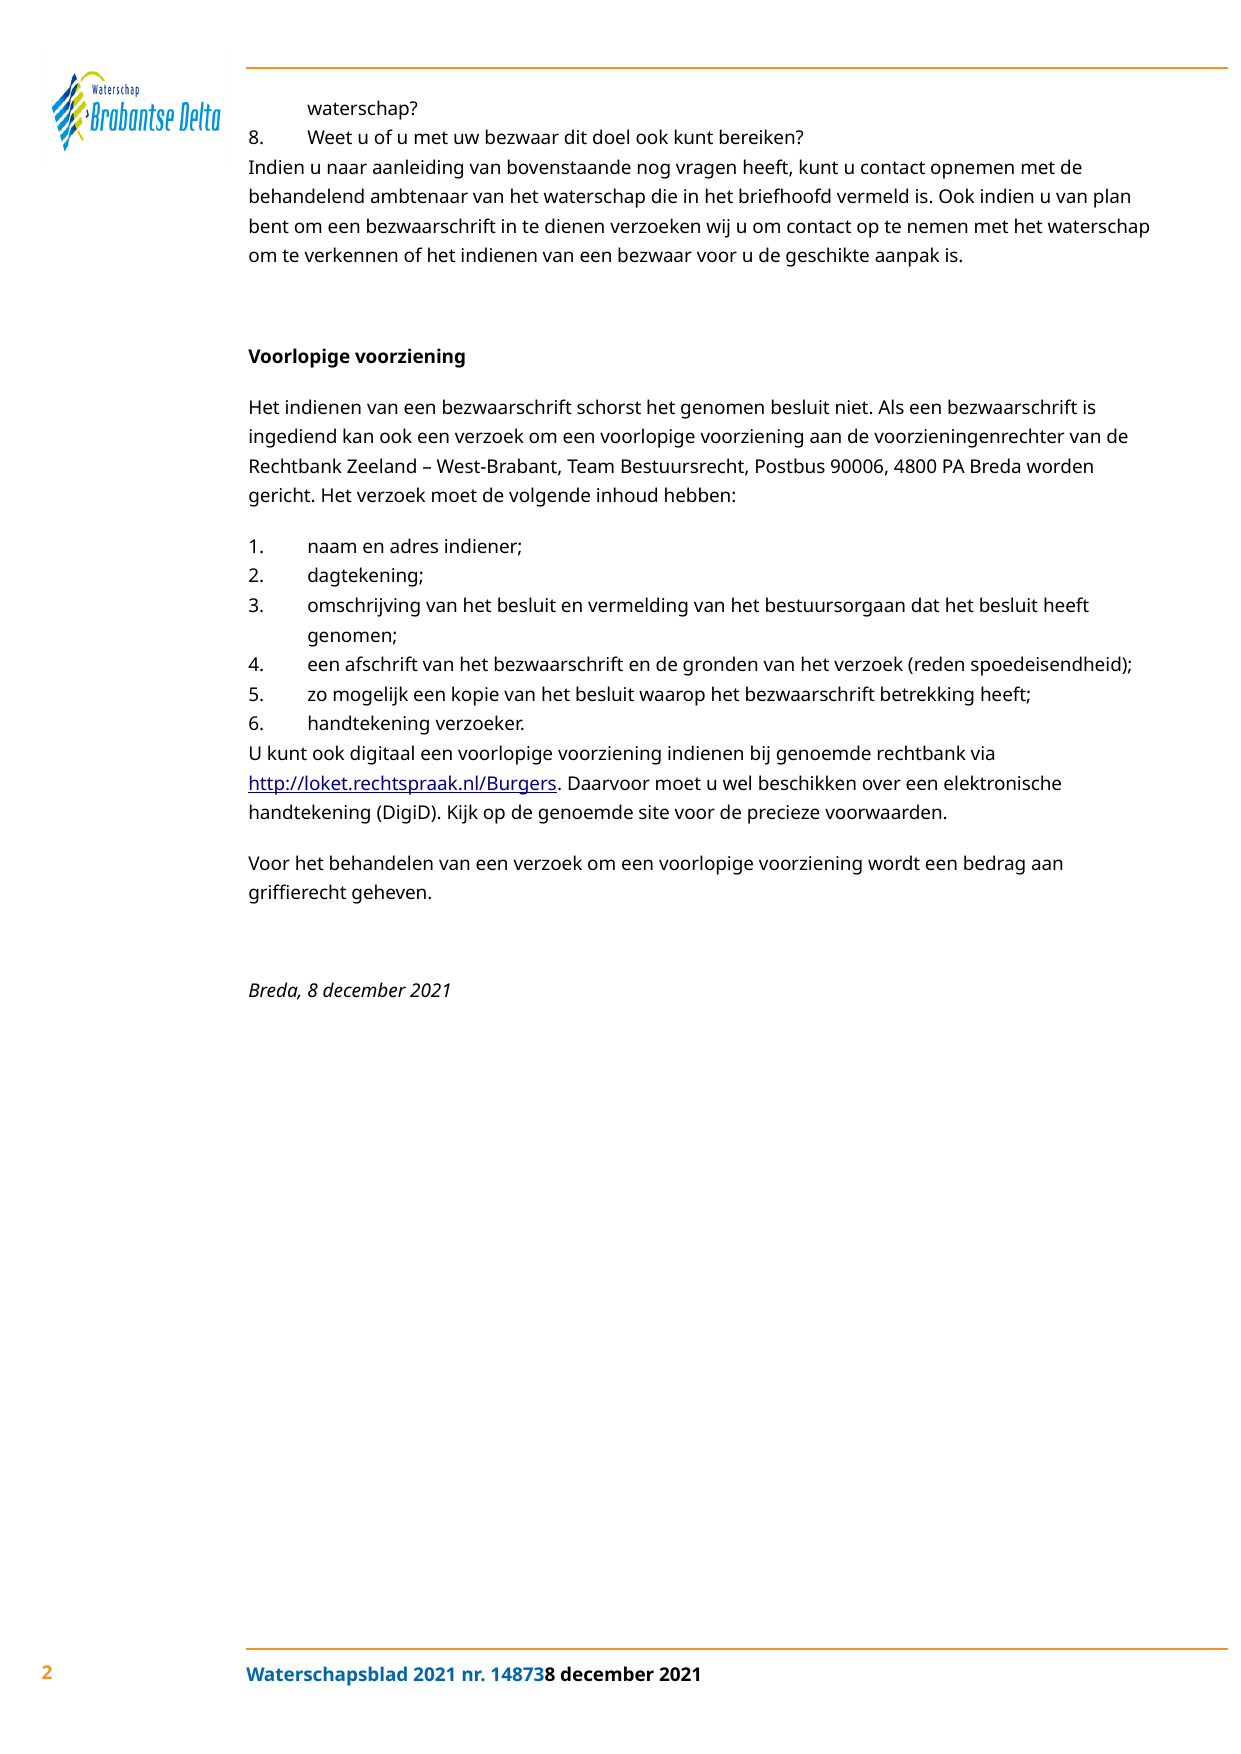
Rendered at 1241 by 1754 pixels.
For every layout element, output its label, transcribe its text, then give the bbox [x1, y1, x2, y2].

list dagtekening; [248, 563, 1152, 588]
picture [41, 47, 231, 172]
text Voor het behandelen van een verzoek om een voorlopige voorziening wordt een bedrag aan griffierecht geheven. [248, 850, 1152, 905]
list Weet u of u met uw bezwaar dit doel ook kunt bereiken? [248, 124, 1152, 150]
list waterschap? [248, 95, 1152, 121]
text Voorlopige voorziening [248, 343, 1152, 369]
list omschrijving van het besluit en vermelding van het bestuursorgaan dat het besluit heeft genomen; [248, 592, 1152, 648]
text Breda, 8 december 2021 [248, 978, 1152, 1003]
text Het indienen van een bezwaarschrift schorst het genomen besluit niet. Als een bezwaarschrift is ingediend kan ook een verzoek om een voorlopige voorziening aan de voorzieningenrechter van de Rechtbank Zeeland – West-Brabant, Team Bestuursrecht, Postbus 90006, 4800 PA Breda worden gericht. Het verzoek moet de volgende inhoud hebben: [248, 394, 1152, 508]
list een afschrift van het bezwaarschrift en de gronden van het verzoek (reden spoedeisendheid); [248, 651, 1152, 677]
list zo mogelijk een kopie van het besluit waarop het bezwaarschrift betrekking heeft; [248, 681, 1152, 707]
list handtekening verzoeker. [248, 711, 1152, 736]
text U kunt ook digitaal een voorlopige voorziening indienen bij genoemde rechtbank via http://loket.rechtspraak.nl/Burgers. Daarvoor moet u wel beschikken over een elektronische handtekening (DigiD). Kijk op de genoemde site voor de precieze voorwaarden. [248, 740, 1152, 825]
list naam en adres indiener; [248, 533, 1152, 559]
text Indien u naar aanleiding van bovenstaande nog vragen heeft, kunt u contact opnemen met de behandelend ambtenaar van het waterschap die in het briefhoofd vermeld is. Ook indien u van plan bent om een bezwaarschrift in te dienen verzoeken wij u om contact op te nemen met het waterschap om te verkennen of het indienen van een bezwaar voor u de geschikte aanpak is. [248, 154, 1152, 268]
